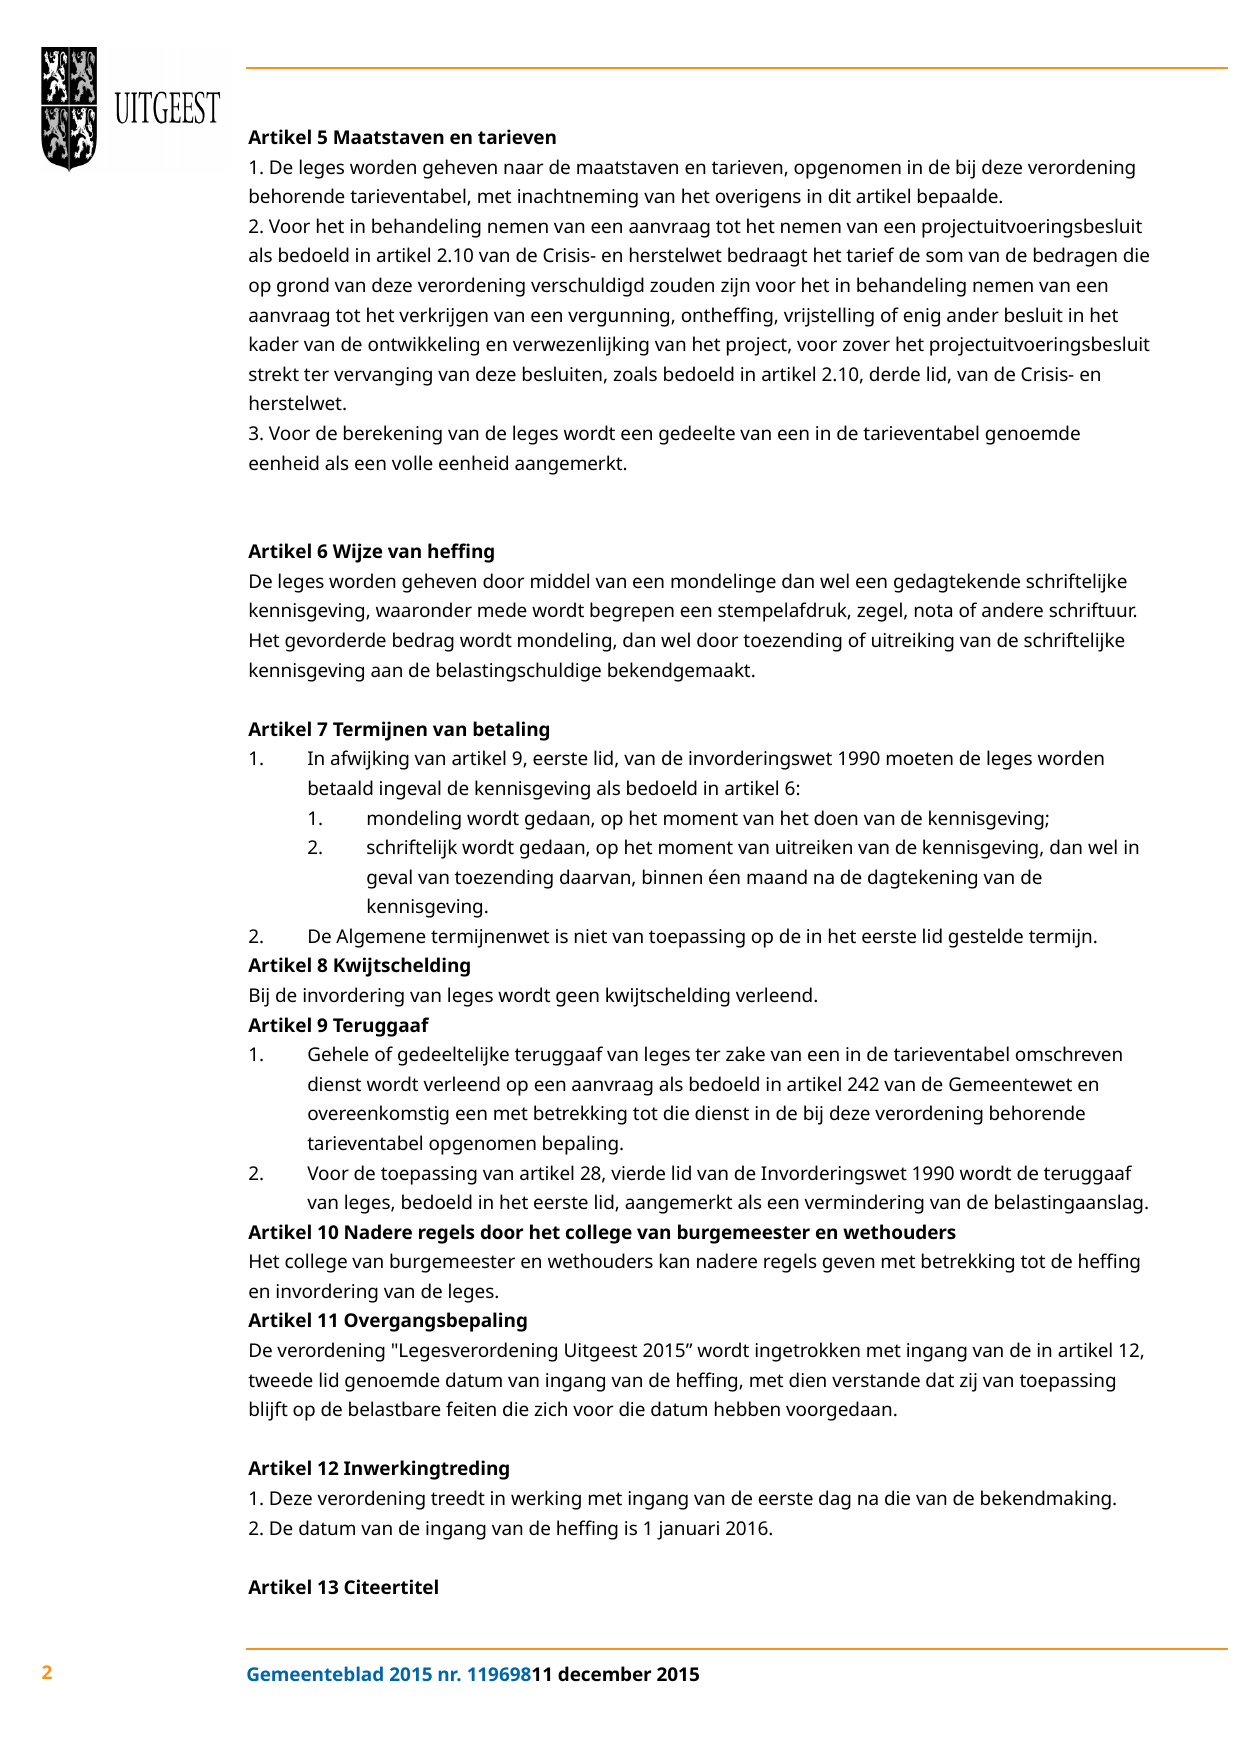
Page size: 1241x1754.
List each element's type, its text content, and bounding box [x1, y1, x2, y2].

text De verordening "Legesverordening Uitgeest 2015” wordt ingetrokken met ingang van de in artikel 12, tweede lid genoemde datum van ingang van de heffing, met dien verstande dat zij van toepassing blijft op de belastbare feiten die zich voor die datum hebben voorgedaan. [248, 1337, 1152, 1422]
list Voor de toepassing van artikel 28, vierde lid van de Invorderingswet 1990 wordt de teruggaaf van leges, bedoeld in het eerste lid, aangemerkt als een vermindering van de belastingaanslag. [248, 1160, 1152, 1215]
list mondeling wordt gedaan, op het moment van het doen van de kennisgeving; [307, 805, 1152, 831]
list In afwijking van artikel 9, eerste lid, van de invorderingswet 1990 moeten de leges worden betaald ingeval de kennisgeving als bedoeld in artikel 6: [248, 746, 1152, 801]
text Artikel 8 Kwijtschelding [248, 953, 1152, 978]
text Artikel 12 Inwerkingtreding [248, 1456, 1152, 1481]
list Gehele of gedeeltelijke teruggaaf van leges ter zake van een in de tarieventabel omschreven dienst wordt verleend op een aanvraag als bedoeld in artikel 242 van de Gemeentewet en overeenkomstig een met betrekking tot die dienst in de bij deze verordening behorende tarieventabel opgenomen bepaling. [248, 1041, 1152, 1156]
picture [41, 47, 231, 172]
text Artikel 6 Wijze van heffing [248, 538, 1152, 564]
text Bij de invordering van leges wordt geen kwijtschelding verleend. [248, 982, 1152, 1008]
text Artikel 7 Termijnen van betaling [248, 716, 1152, 742]
text 1. Deze verordening treedt in werking met ingang van de eerste dag na die van de bekendmaking. [248, 1485, 1152, 1511]
text Artikel 11 Overgangsbepaling [248, 1308, 1152, 1333]
text Het college van burgemeester en wethouders kan nadere regels geven met betrekking tot de heffing en invor­de­ring van de leges. [248, 1248, 1152, 1304]
list De Algemene termijnenwet is niet van toepassing op de in het eerste lid gestelde termijn. [248, 923, 1152, 949]
text 3. Voor de berekening van de leges wordt een gedeelte van een in de tarieventabel genoemde eenheid als een volle eenheid aangemerkt. [248, 420, 1152, 476]
text De leges worden geheven door middel van een mondelinge dan wel een gedagtekende schriftelijke kennisgeving, waaronder mede wordt begrepen een stempelafdruk, zegel, nota of andere schriftuur. Het gevorderde bedrag wordt mondeling, dan wel door toezending of uitreiking van de schriftelijke kennisgeving aan de belasting­schuldige bekendgemaakt. [248, 568, 1152, 683]
text Artikel 9 Teruggaaf [248, 1012, 1152, 1038]
text 1. De leges worden geheven naar de maatstaven en tarieven, opgenomen in de bij deze verordening behorende tarieventabel, met inachtneming van het overigens in dit artikel bepaalde. [248, 154, 1152, 209]
text Artikel 5 Maatstaven en tarieven [248, 124, 1152, 150]
text 2. Voor het in behandeling nemen van een aanvraag tot het nemen van een projectuitvoeringsbesluit als bedoeld in artikel 2.10 van de Crisis- en herstelwet bedraagt het tarief de som van de bedragen die op grond van deze verordening verschuldigd zouden zijn voor het in behandeling nemen van een aanvraag tot het verkrijgen van een vergunning, ontheffing, vrijstelling of enig ander besluit in het kader van de ontwikkeling en verwezenlijking van het project, voor zover het projectuitvoeringsbesluit strekt ter vervanging van deze besluiten, zoals bedoeld in artikel 2.10, derde lid, van de Crisis- en herstelwet. [248, 213, 1152, 416]
text Artikel 10 Nadere regels door het college van burgemeester en wethouders [248, 1219, 1152, 1245]
list schriftelijk wordt gedaan, op het moment van uitreiken van de kennisgeving, dan wel in geval van toezending daarvan, binnen éen maand na de dagtekening van de kennisgeving. [307, 834, 1152, 919]
text Artikel 13 Citeertitel [248, 1574, 1152, 1600]
text 2. De datum van de ingang van de heffing is 1 januari 2016. [248, 1515, 1152, 1541]
